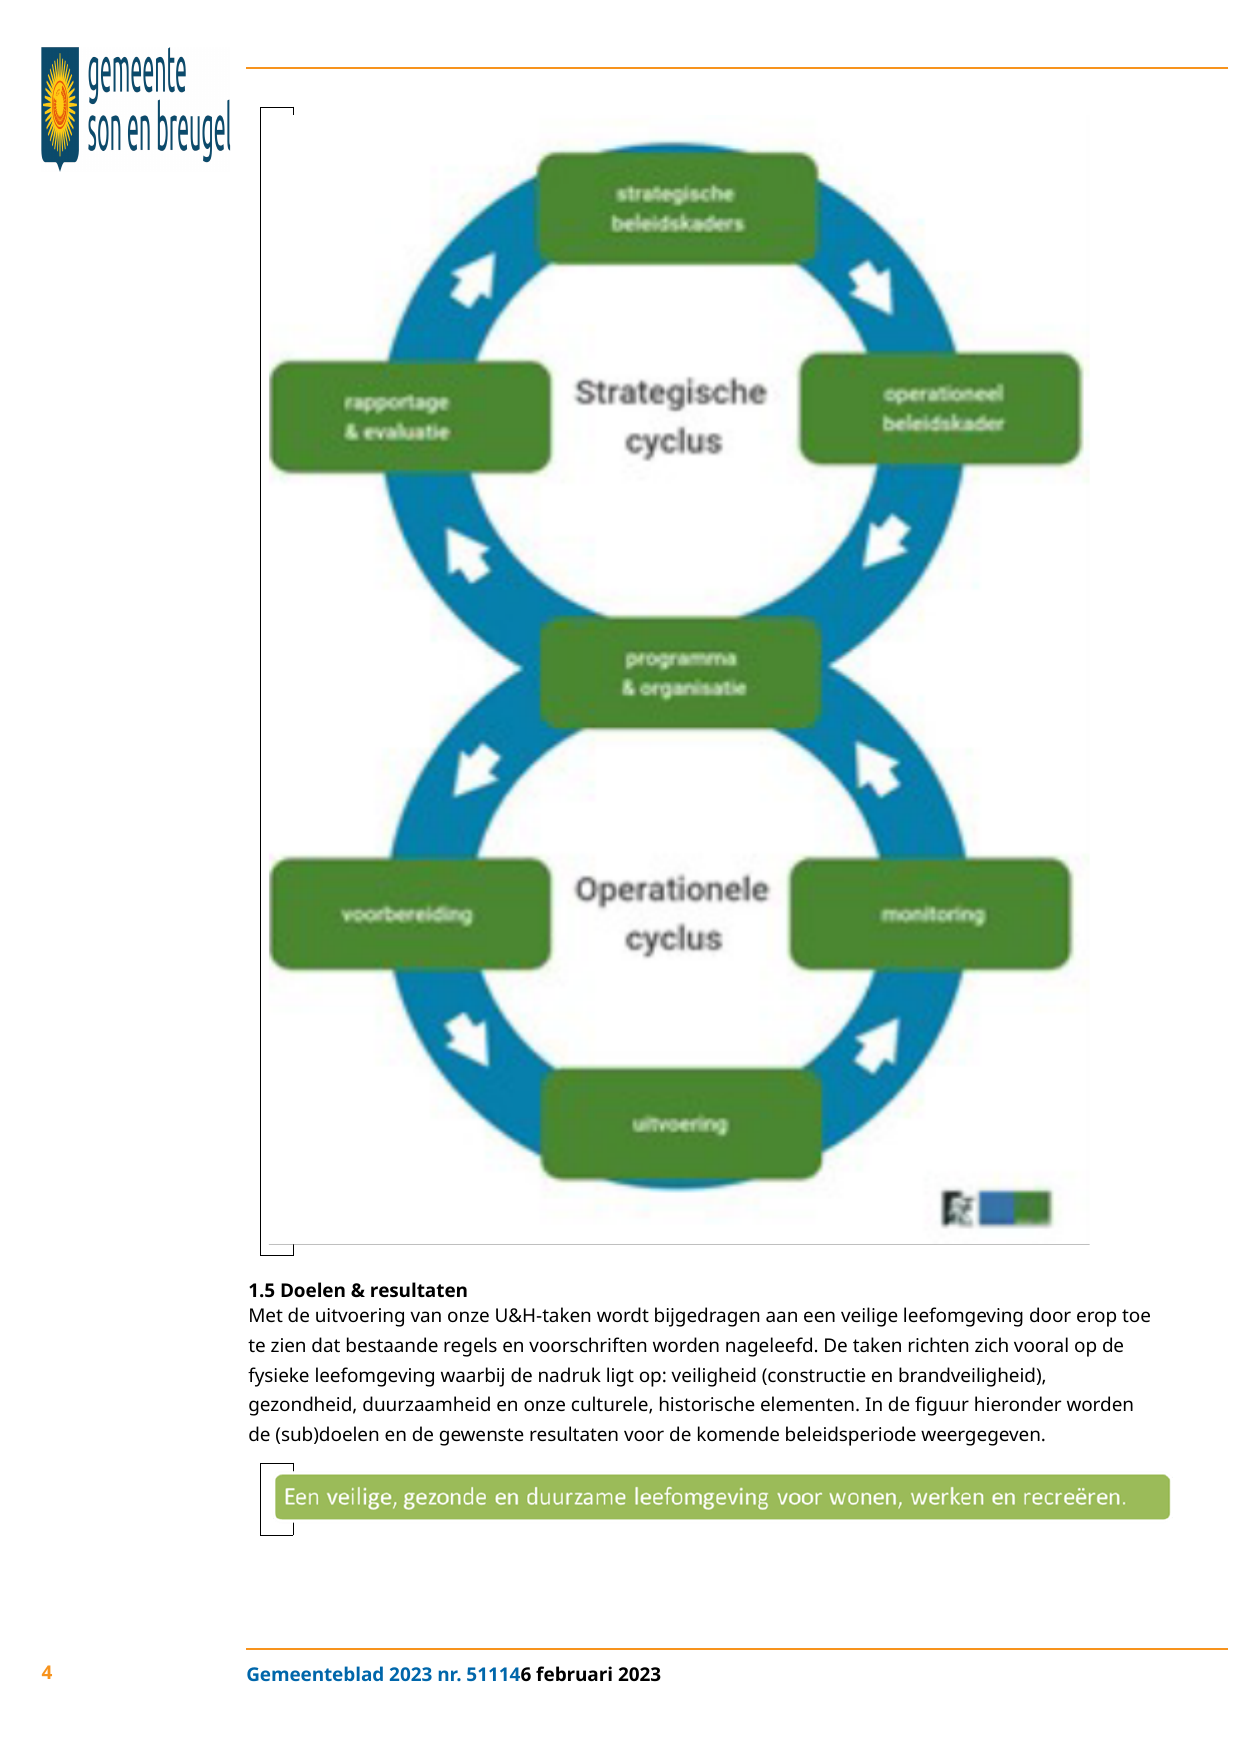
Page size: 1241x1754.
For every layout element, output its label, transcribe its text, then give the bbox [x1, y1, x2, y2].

picture [268, 1471, 1173, 1527]
text 1.5 Doelen & resultaten [248, 1277, 1152, 1303]
picture [41, 47, 231, 172]
text Met de uitvoering van onze U&H-taken wordt bijgedragen aan een veilige leefomgeving door erop toe te zien dat bestaande regels en voorschriften worden nageleefd. De taken richten zich vooral op de fysieke leefomgeving waarbij de nadruk ligt op: veiligheid (constructie en brandveiligheid), gezondheid, duurzaamheid en onze culturele, historische elementen. In de figuur hieronder worden de (sub)doelen en de gewenste resultaten voor de komende beleidsperiode weergegeven. [248, 1303, 1152, 1447]
picture [268, 115, 1090, 1247]
